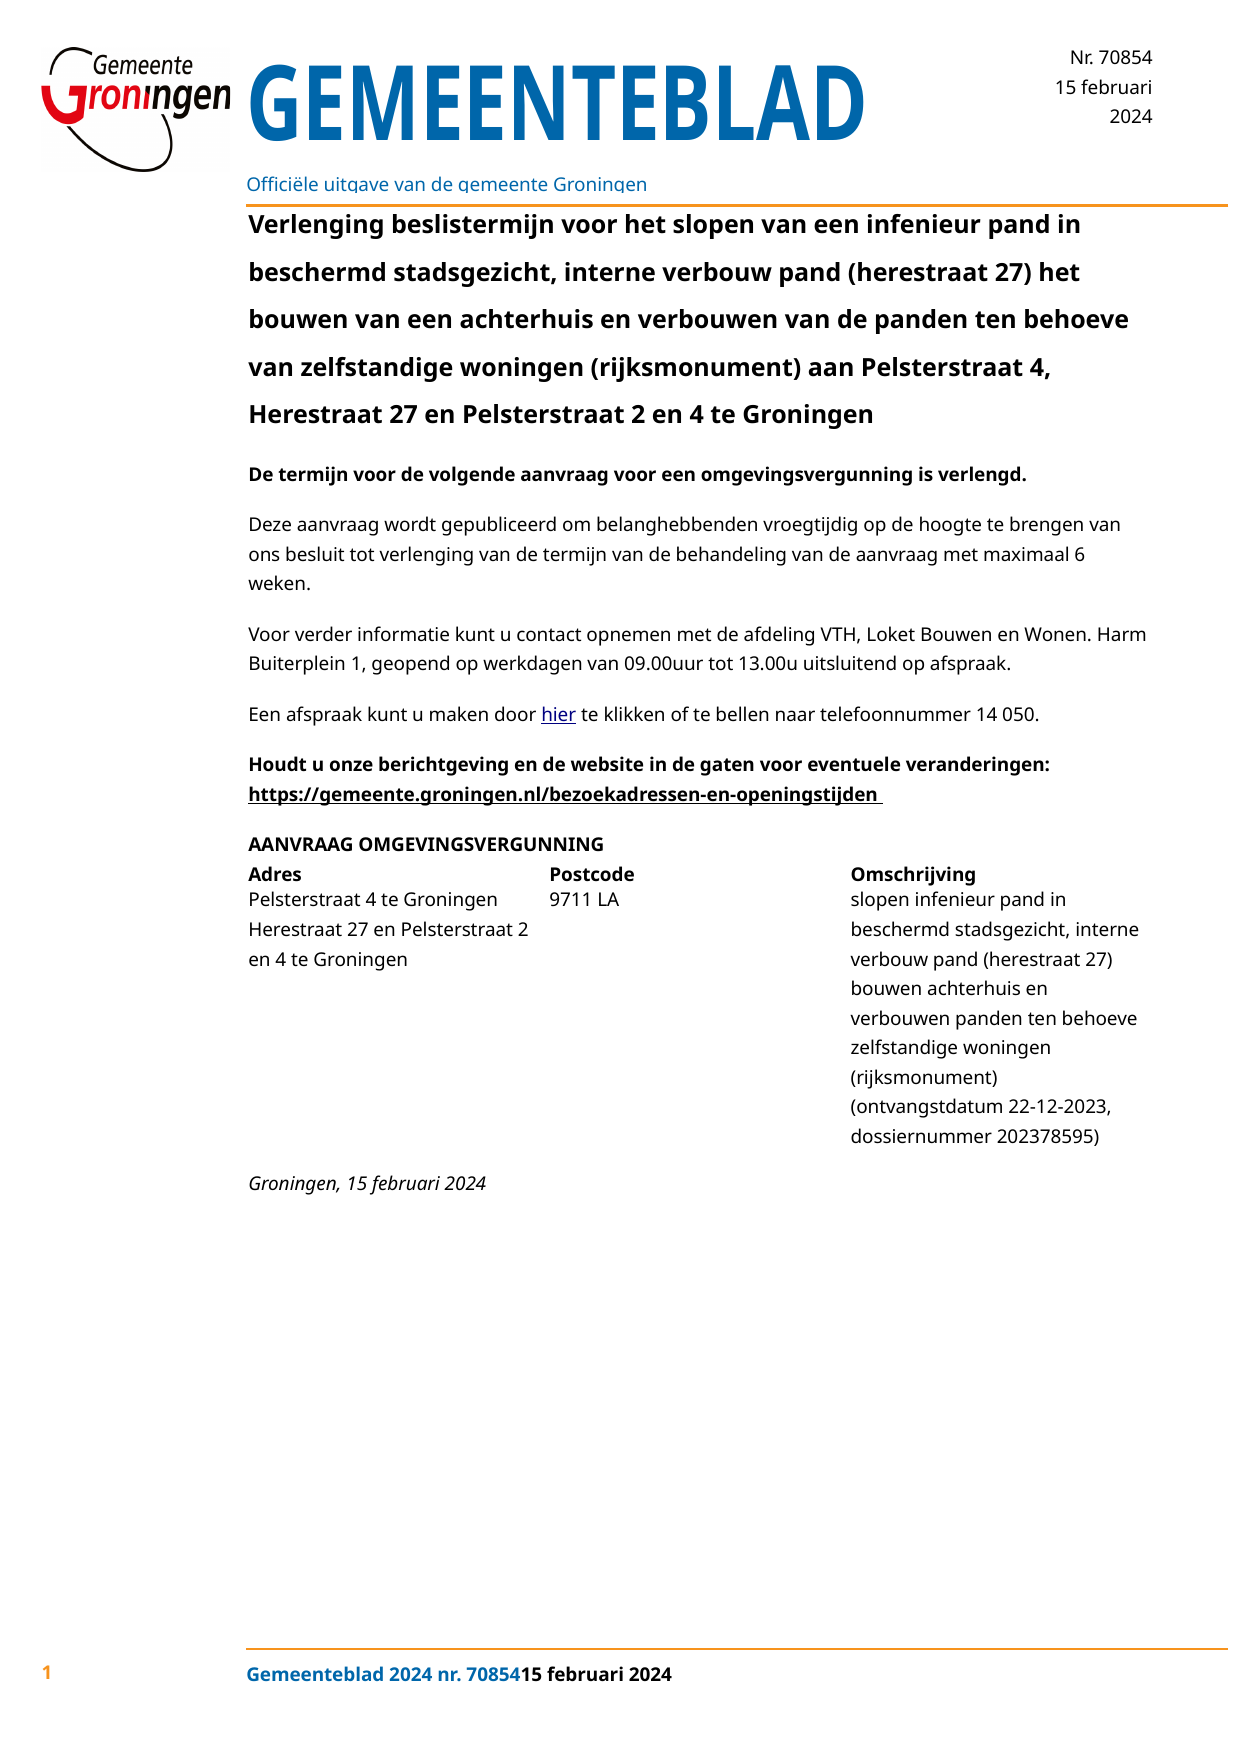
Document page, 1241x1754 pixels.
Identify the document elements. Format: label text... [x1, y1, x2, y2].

text Groningen, 15 februari 2024 [248, 1170, 1152, 1196]
text Voor verder informatie kunt u contact opnemen met de afdeling VTH, Loket Bouwen en Wonen. Harm Buiterplein 1, geopend op werkdagen van 09.00uur tot 13.00u uitsluitend op afspraak. [248, 621, 1152, 676]
table_cell slopen infenieur pand in beschermd stadsgezicht, interne verbouw pand (herestraat 27) bouwen achterhuis en verbouwen panden ten behoeve zelfstandige woningen (rijksmonument) (ontvangstdatum 22-12-2023, dossiernummer 202378595) [850, 887, 1152, 1149]
text Een afspraak kunt u maken door hier te klikken of te bellen naar telefoonnummer 14 050. [248, 701, 1152, 726]
text AANVRAAG OMGEVINGSVERGUNNING [248, 831, 1152, 857]
picture [41, 47, 231, 172]
text De termijn voor de volgende aanvraag voor een omgevingsvergunning is verlengd. [248, 461, 1152, 486]
table_header Postcode [549, 861, 850, 887]
table_header Omschrijving [850, 861, 1152, 887]
text Houdt u onze berichtgeving en de website in de gaten voor eventuele veranderingen: https://gemeente.groningen.nl/bezoekadressen-en-openingstijden [248, 751, 1152, 806]
text Verlenging beslistermijn voor het slopen van een infenieur pand in beschermd stadsgezicht, interne verbouw pand (herestraat 27) het bouwen van een achterhuis en verbouwen van de panden ten behoeve van zelfstandige woningen (rijksmonument) aan Pelsterstraat 4, Herestraat 27 en Pelsterstraat 2 en 4 te Groningen [248, 207, 1152, 431]
table_cell 9711 LA [549, 887, 850, 1149]
table_header Adres [248, 861, 549, 887]
text Deze aanvraag wordt gepubliceerd om belanghebbenden vroegtijdig op de hoogte te brengen van ons besluit tot verlenging van de termijn van de behandeling van de aanvraag met maximaal 6 weken. [248, 511, 1152, 596]
table_cell Pelsterstraat 4 te Groningen Herestraat 27 en Pelsterstraat 2 en 4 te Groningen [248, 887, 549, 1149]
